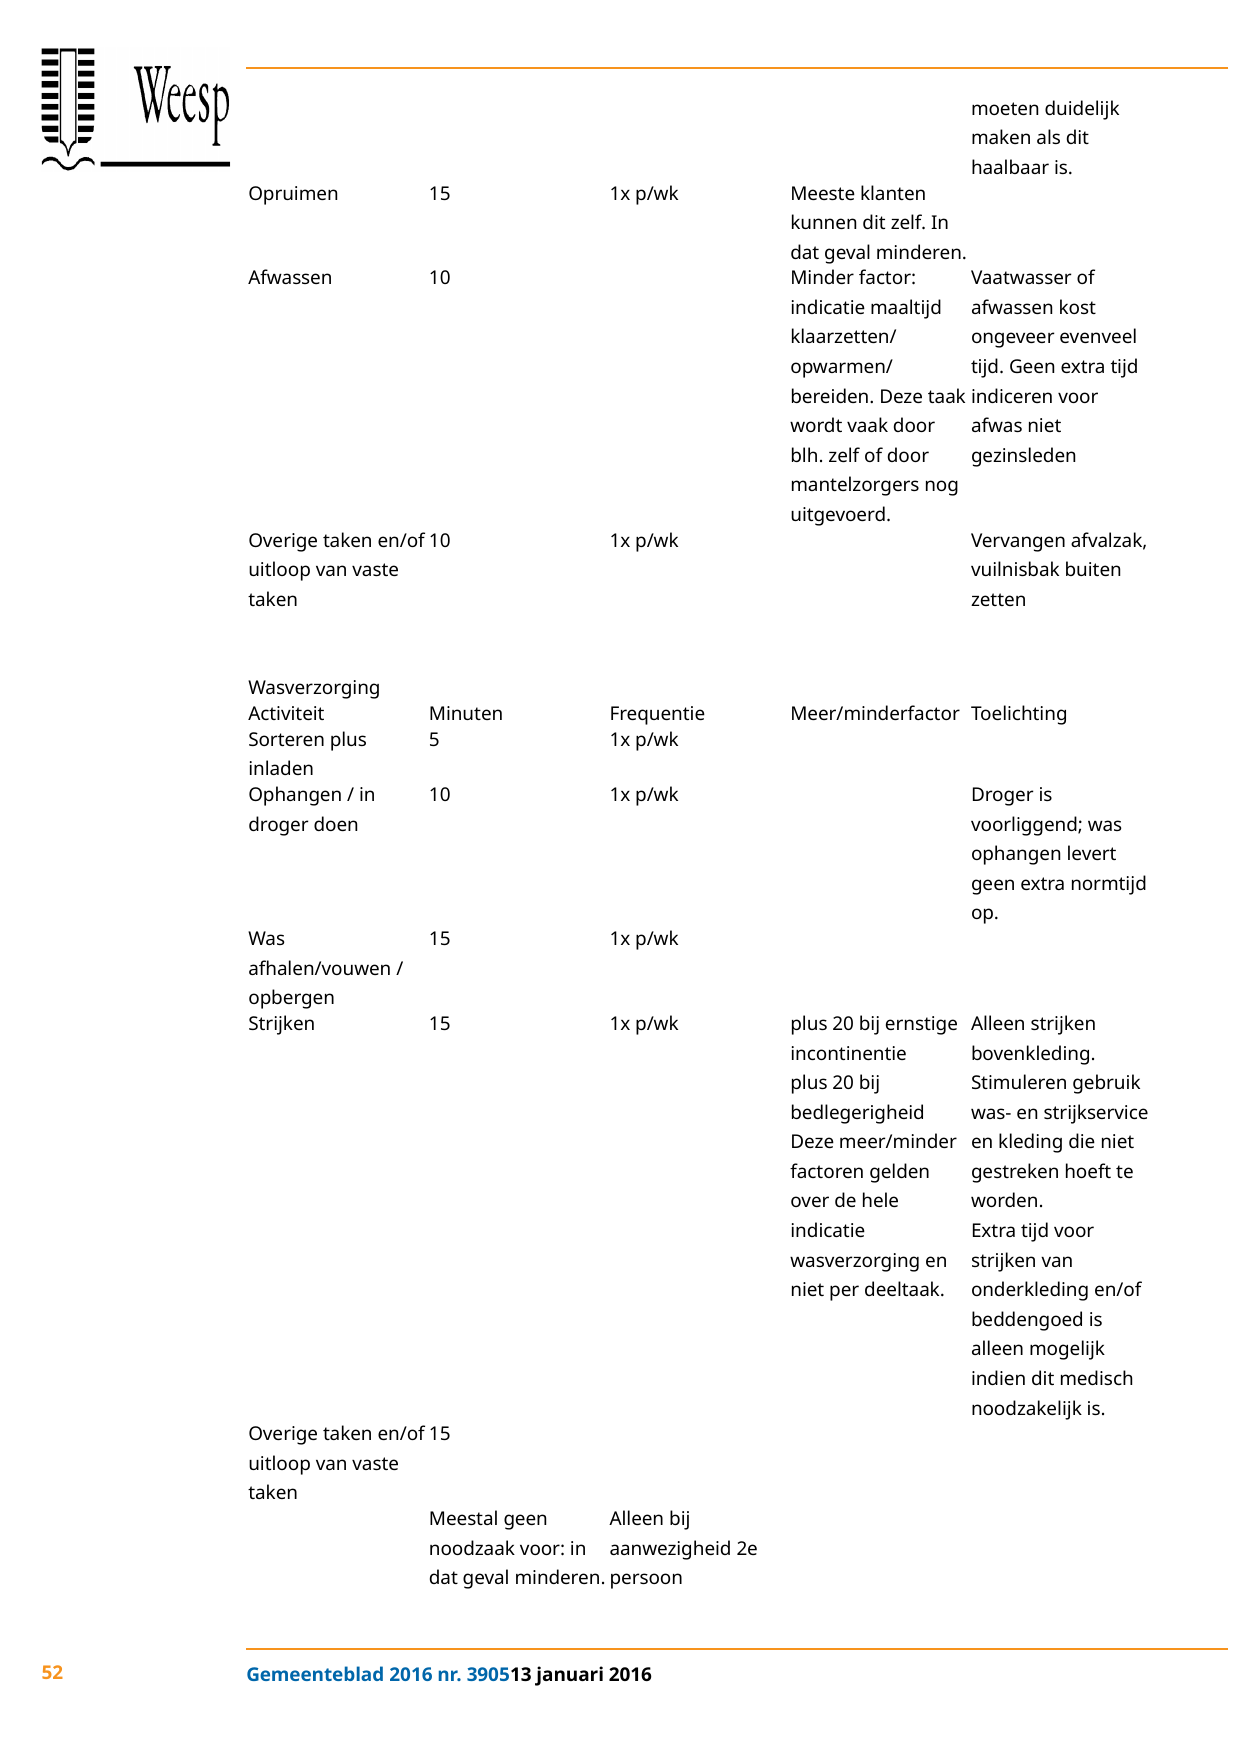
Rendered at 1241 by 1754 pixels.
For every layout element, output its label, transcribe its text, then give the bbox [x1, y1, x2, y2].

table_cell Sorteren plus inladen [248, 726, 429, 781]
table_cell plus 20 bij ernstige incontinentie plus 20 bij bedlegerigheid Deze meer/minder factoren gelden over de hele indicatie wasverzorging en niet per deeltaak. [790, 1010, 971, 1420]
table_cell Opruimen [248, 180, 429, 264]
table_cell 1x p/wk [609, 180, 790, 264]
table_cell [609, 95, 790, 180]
table_cell 5 [429, 726, 609, 781]
table_cell [790, 1420, 971, 1505]
table_header [790, 674, 971, 700]
table_cell [609, 1420, 790, 1505]
table_cell [971, 726, 1152, 781]
table_cell [790, 781, 971, 925]
table_cell 10 [429, 527, 609, 612]
table_cell Toelichting [971, 700, 1152, 726]
table_cell Vervangen afvalzak, vuilnisbak buiten zetten [971, 527, 1152, 612]
table_cell Ophangen / in droger doen [248, 781, 429, 925]
table_cell 15 [429, 1420, 609, 1505]
table_cell Alleen strijken bovenkleding. Stimuleren gebruik was- en strijkservice en kleding die niet gestreken hoeft te worden. Extra tijd voor strijken van onderkleding en/of beddengoed is alleen mogelijk indien dit medisch noodzakelijk is. [971, 1010, 1152, 1420]
table_cell Strijken [248, 1010, 429, 1420]
table_cell 1x p/wk [609, 1010, 790, 1420]
table_header [609, 674, 790, 700]
table_cell [790, 527, 971, 612]
table_cell [790, 95, 971, 180]
table_cell [971, 180, 1152, 264]
table_cell [971, 1420, 1152, 1505]
table_cell [248, 95, 429, 180]
table_cell [248, 1505, 429, 1590]
table_cell 1x p/wk [609, 726, 790, 781]
table_cell Overige taken en/of uitloop van vaste taken [248, 1420, 429, 1505]
table_cell Minuten [429, 700, 609, 726]
table_cell [790, 1505, 971, 1590]
table_cell Activiteit [248, 700, 429, 726]
table_cell 10 [429, 265, 609, 527]
table_header Wasverzorging [248, 674, 429, 700]
table_cell Was afhalen/vouwen / opbergen [248, 925, 429, 1010]
table_cell Meer/minderfactor [790, 700, 971, 726]
table_cell [971, 1505, 1152, 1590]
table_cell 15 [429, 925, 609, 1010]
table_cell [609, 265, 790, 527]
table_cell 1x p/wk [609, 527, 790, 612]
table_cell Minder factor: indicatie maaltijd klaarzetten/ opwarmen/ bereiden. Deze taak wordt vaak door blh. zelf of door mantelzorgers nog uitgevoerd. [790, 265, 971, 527]
table_header [971, 674, 1152, 700]
table_cell Droger is voorliggend; was ophangen levert geen extra normtijd op. [971, 781, 1152, 925]
table_cell 15 [429, 1010, 609, 1420]
table_cell 1x p/wk [609, 925, 790, 1010]
table_header [429, 674, 609, 700]
table_cell 15 [429, 180, 609, 264]
table_cell Meestal geen noodzaak voor: in dat geval minderen. [429, 1505, 609, 1590]
table_cell Alleen bij aanwezigheid 2e persoon [609, 1505, 790, 1590]
table_cell [971, 925, 1152, 1010]
table_cell moeten duidelijk maken als dit haalbaar is. [971, 95, 1152, 180]
table_cell Meeste klanten kunnen dit zelf. In dat geval minderen. [790, 180, 971, 264]
table_cell Overige taken en/of uitloop van vaste taken [248, 527, 429, 612]
table_cell [429, 95, 609, 180]
table_cell [790, 925, 971, 1010]
table_cell [790, 726, 971, 781]
table_cell Frequentie [609, 700, 790, 726]
table_cell 10 [429, 781, 609, 925]
table_cell Afwassen [248, 265, 429, 527]
picture [41, 47, 231, 172]
table_cell Vaatwasser of afwassen kost ongeveer evenveel tijd. Geen extra tijd indiceren voor afwas niet gezinsleden [971, 265, 1152, 527]
table_cell 1x p/wk [609, 781, 790, 925]
